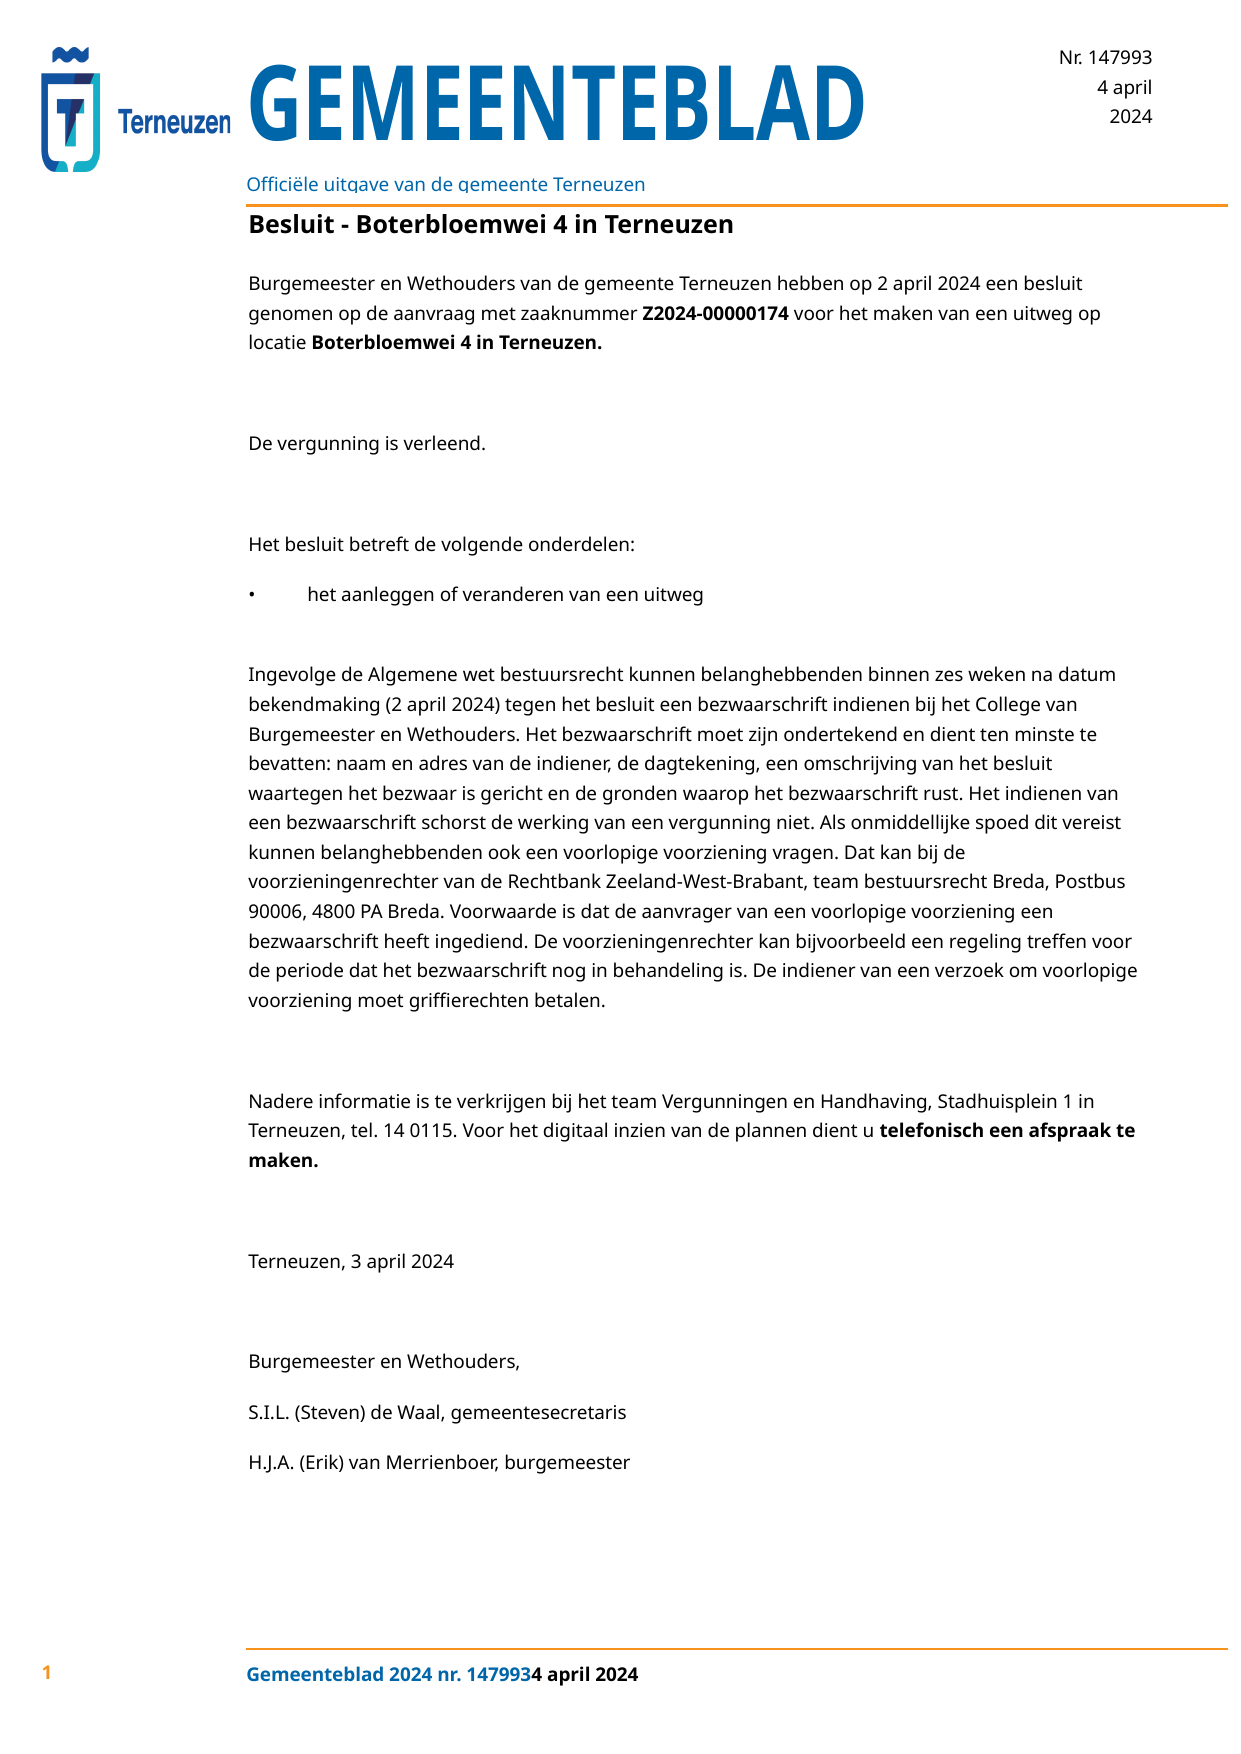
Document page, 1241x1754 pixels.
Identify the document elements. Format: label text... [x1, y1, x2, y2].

text Besluit - Boterbloemwei 4 in Terneuzen [248, 207, 1152, 241]
text Burgemeester en Wethouders, [248, 1349, 1152, 1374]
text De vergunning is verleend. [248, 430, 1152, 456]
list het aanleggen of veranderen van een uitweg [248, 582, 1152, 607]
text Terneuzen, 3 april 2024 [248, 1248, 1152, 1273]
text H.J.A. (Erik) van Merrienboer, burgemeester [248, 1449, 1152, 1475]
text Nadere informatie is te verkrijgen bij het team Vergunningen en Handhaving, Stadhuisplein 1 in Terneuzen, tel. 14 0115. Voor het digitaal inzien van de plannen dient u telefonisch een afspraak te maken. [248, 1088, 1152, 1173]
text Het besluit betreft de volgende onderdelen: [248, 531, 1152, 557]
text Ingevolge de Algemene wet bestuursrecht kunnen belanghebbenden binnen zes weken na datum bekendmaking (2 april 2024) tegen het besluit een bezwaarschrift indienen bij het College van Burgemeester en Wethouders. Het bezwaarschrift moet zijn ondertekend en dient ten minste te bevatten: naam en adres van de indiener, de dagtekening, een omschrijving van het besluit waartegen het bezwaar is gericht en de gronden waarop het bezwaarschrift rust. Het indienen van een bezwaarschrift schorst de werking van een vergunning niet. Als onmiddellijke spoed dit vereist kunnen belanghebbenden ook een voorlopige voorziening vragen. Dat kan bij de voorzieningenrechter van de Rechtbank Zeeland-West-Brabant, team bestuursrecht Breda, Postbus 90006, 4800 PA Breda. Voorwaarde is dat de aanvrager van een voorlopige voorziening een bezwaarschrift heeft ingediend. De voorzieningenrechter kan bijvoorbeeld een regeling treffen voor de periode dat het bezwaarschrift nog in behandeling is. De indiener van een verzoek om voorlopige voorziening moet griffierechten betalen. [248, 662, 1152, 1013]
picture [41, 47, 231, 172]
text S.I.L. (Steven) de Waal, gemeentesecretaris [248, 1399, 1152, 1425]
text Burgemeester en Wethouders van de gemeente Terneuzen hebben op 2 april 2024 een besluit genomen op de aanvraag met zaaknummer Z2024-00000174 voor het maken van een uitweg op locatie Boterbloemwei 4 in Terneuzen. [248, 270, 1152, 355]
